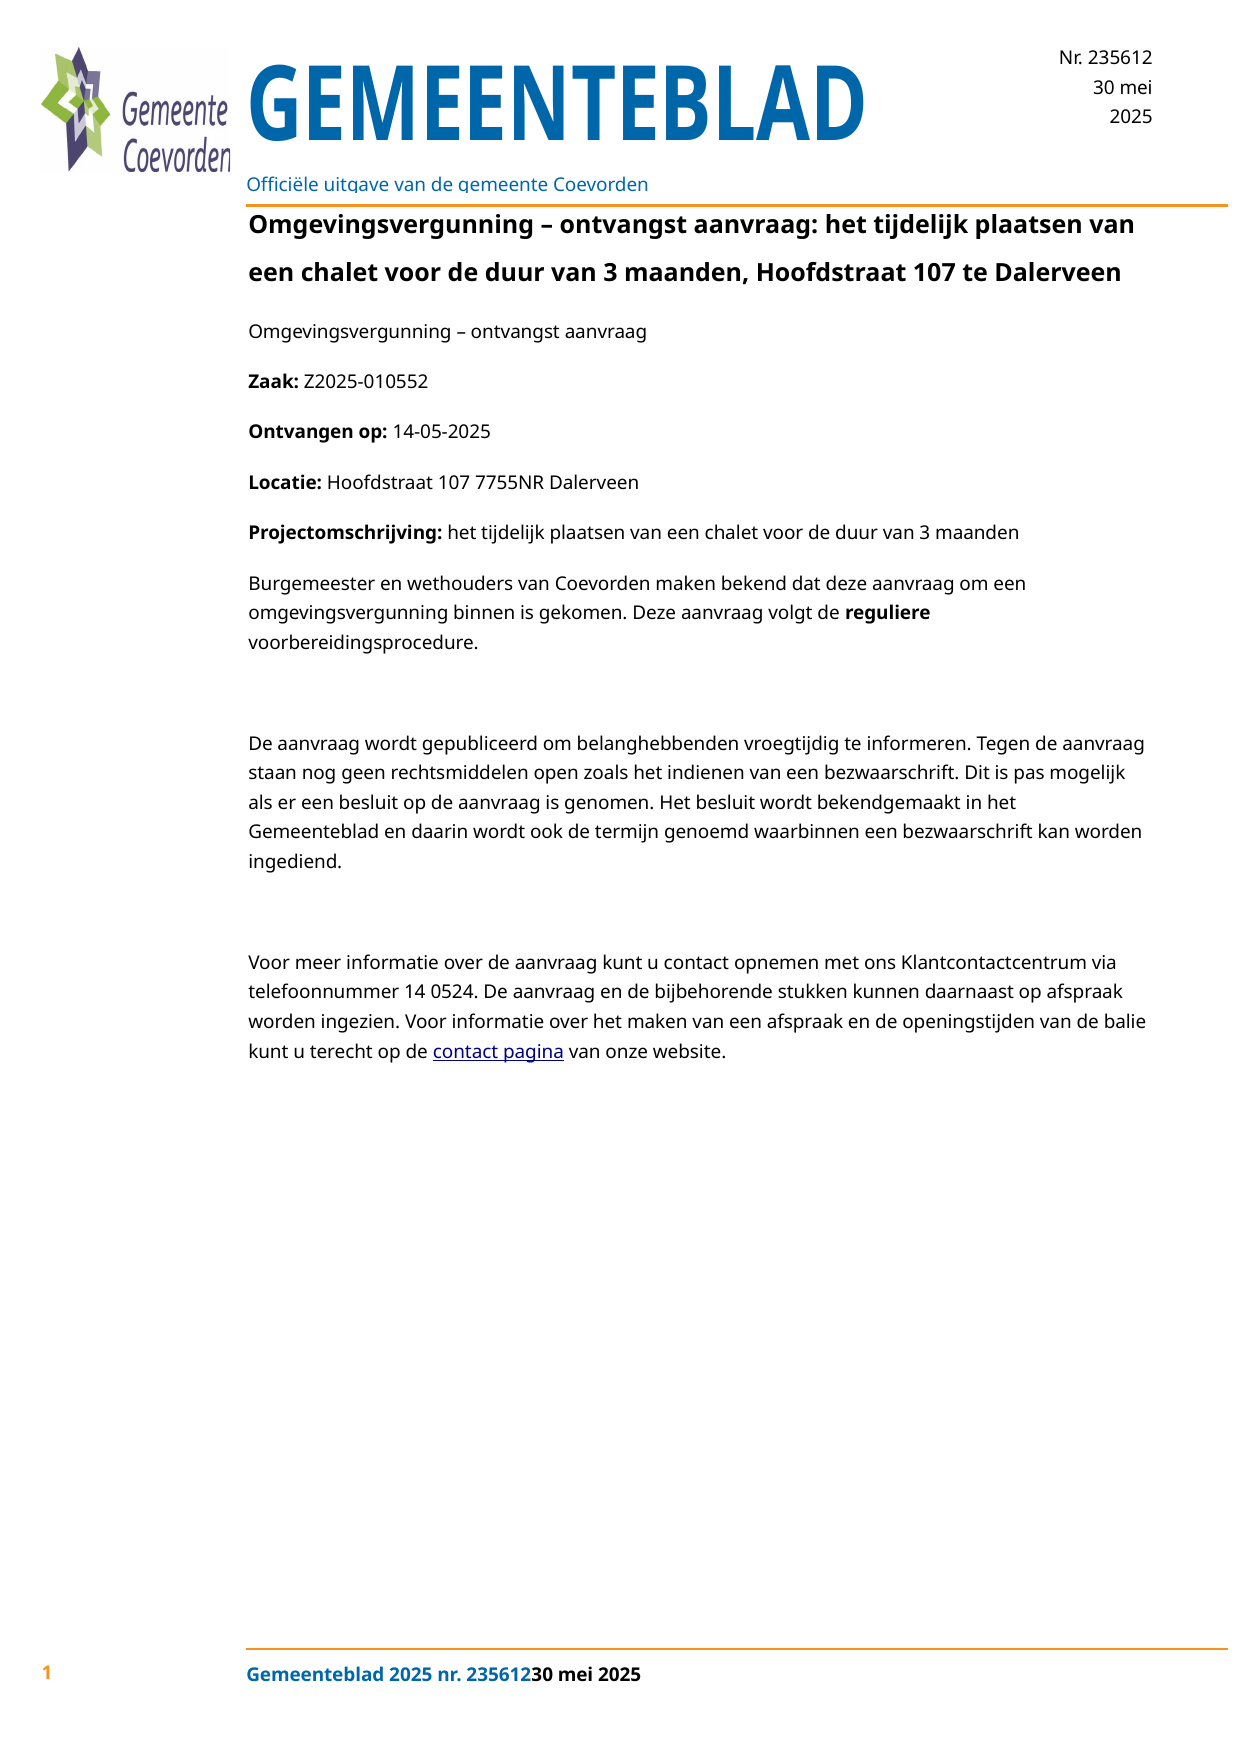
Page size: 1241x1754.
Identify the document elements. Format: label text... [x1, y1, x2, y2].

text Omgevingsvergunning – ontvangst aanvraag [248, 318, 1152, 344]
text Voor meer informatie over de aanvraag kunt u contact opnemen met ons Klantcontactcentrum via telefoonnummer 14 0524. De aanvraag en de bijbehorende stukken kunnen daarnaast op afspraak worden ingezien. Voor informatie over het maken van een afspraak en de openingstijden van de balie kunt u terecht op de contact pagina van onze website. [248, 949, 1152, 1064]
text Projectomschrijving: het tijdelijk plaatsen van een chalet voor de duur van 3 maanden [248, 519, 1152, 545]
text Burgemeester en wethouders van Coevorden maken bekend dat deze aanvraag om een omgevingsvergunning binnen is gekomen. Deze aanvraag volgt de reguliere voorbereidingsprocedure. [248, 570, 1152, 655]
text Ontvangen op: 14-05-2025 [248, 419, 1152, 444]
text Locatie: Hoofdstraat 107 7755NR Dalerveen [248, 469, 1152, 495]
text De aanvraag wordt gepubliceerd om belanghebbenden vroegtijdig te informeren. Tegen de aanvraag staan nog geen rechtsmiddelen open zoals het indienen van een bezwaarschrift. Dit is pas mogelijk als er een besluit op de aanvraag is genomen. Het besluit wordt bekendgemaakt in het Gemeenteblad en daarin wordt ook de termijn genoemd waarbinnen een bezwaarschrift kan worden ingediend. [248, 730, 1152, 874]
text Zaak: Z2025-010552 [248, 368, 1152, 394]
text Omgevingsvergunning – ontvangst aanvraag: het tijdelijk plaatsen van een chalet voor de duur van 3 maanden, Hoofdstraat 107 te Dalerveen [248, 207, 1152, 288]
picture [41, 47, 231, 172]
